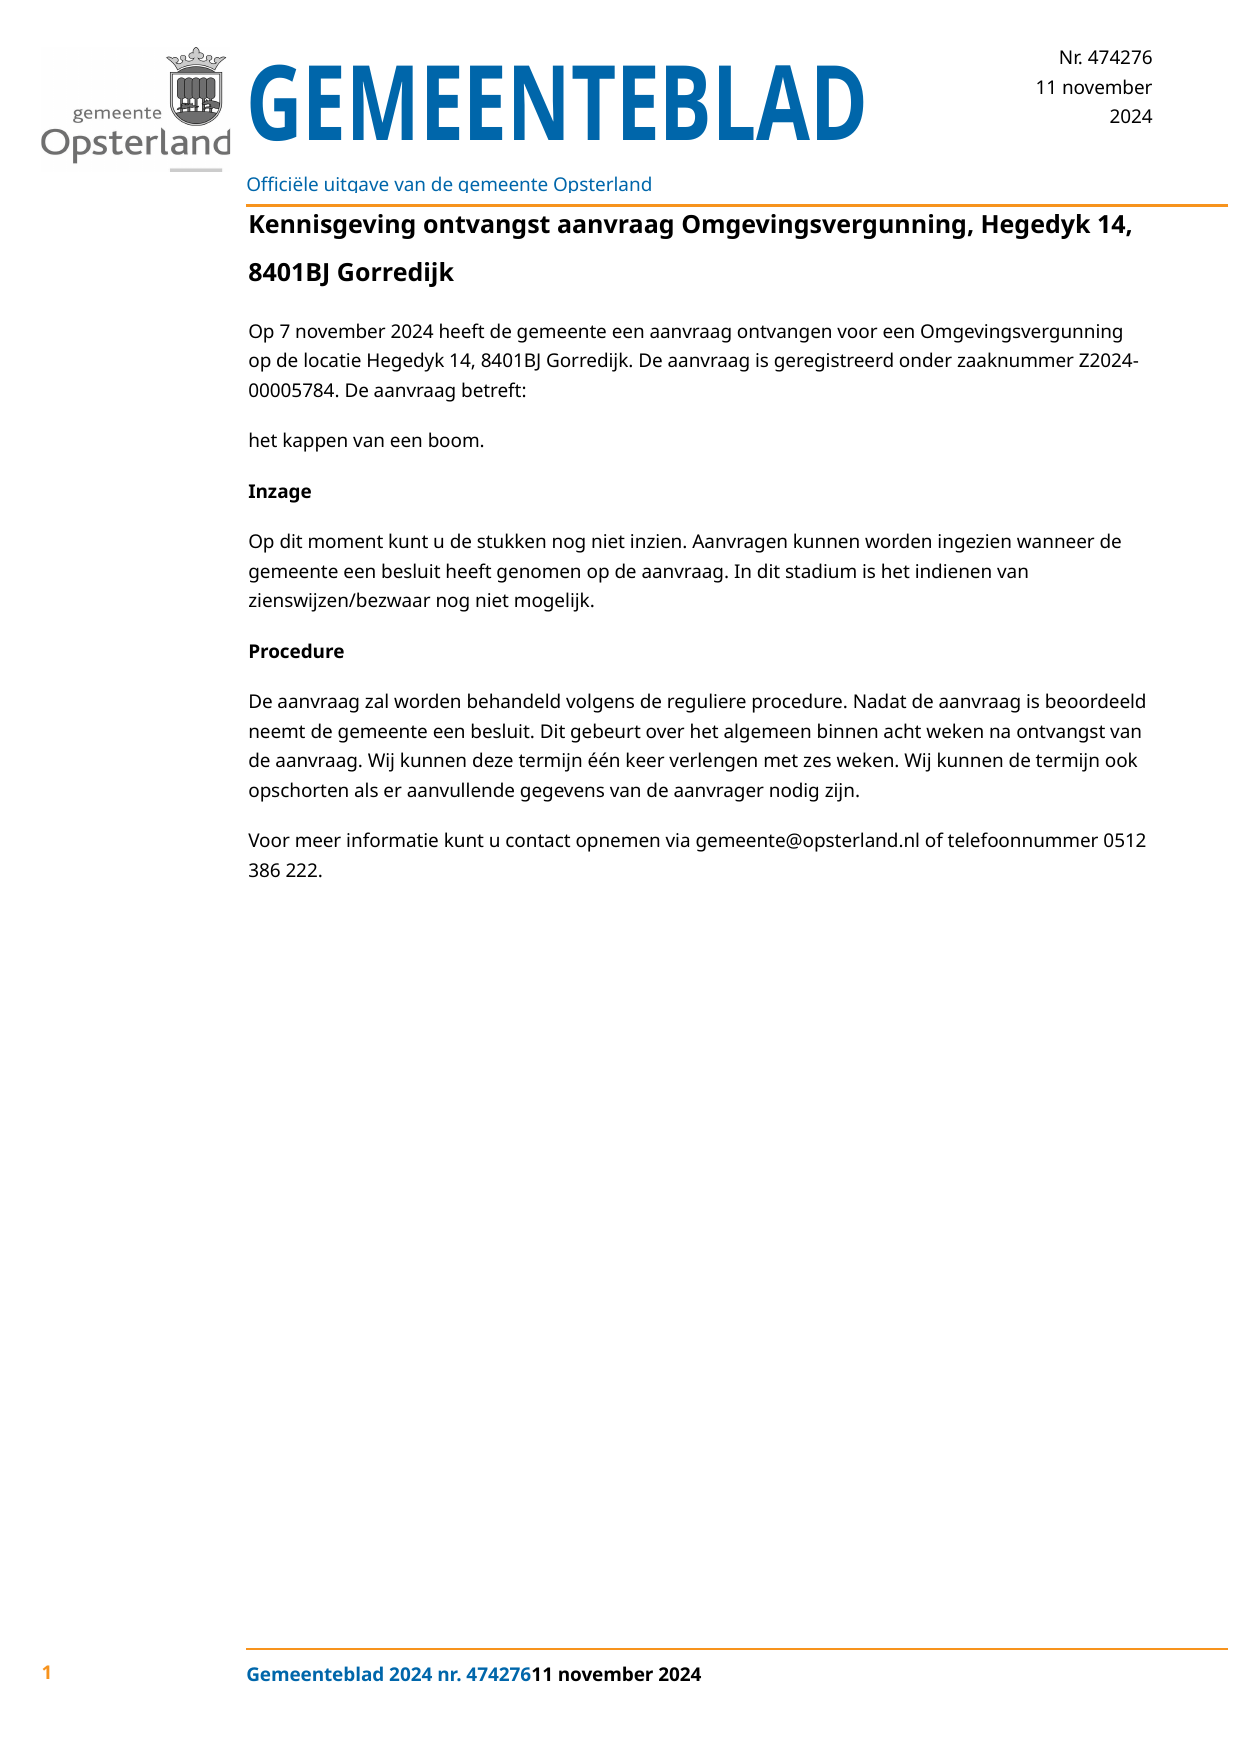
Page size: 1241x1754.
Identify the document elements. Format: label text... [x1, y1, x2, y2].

text De aanvraag zal worden behandeld volgens de reguliere procedure. Nadat de aanvraag is beoordeeld neemt de gemeente een besluit. Dit gebeurt over het algemeen binnen acht weken na ontvangst van de aanvraag. Wij kunnen deze termijn één keer verlengen met zes weken. Wij kunnen de termijn ook opschorten als er aanvullende gegevens van de aanvrager nodig zijn. [248, 688, 1152, 803]
text het kappen van een boom. [248, 427, 1152, 453]
picture [41, 47, 231, 172]
text Procedure [248, 638, 1152, 664]
text Op dit moment kunt u de stukken nog niet inzien. Aanvragen kunnen worden ingezien wanneer de gemeente een besluit heeft genomen op de aanvraag. In dit stadium is het indienen van zienswijzen/bezwaar nog niet mogelijk. [248, 528, 1152, 613]
text Kennisgeving ontvangst aanvraag Omgevingsvergunning, Hegedyk 14, 8401BJ Gorredijk [248, 207, 1152, 288]
text Voor meer informatie kunt u contact opnemen via gemeente@opsterland.nl of telefoonnummer 0512 386 222. [248, 827, 1152, 883]
text Inzage [248, 478, 1152, 504]
text Op 7 november 2024 heeft de gemeente een aanvraag ontvangen voor een Omgevingsvergunning op de locatie Hegedyk 14, 8401BJ Gorredijk. De aanvraag is geregistreerd onder zaaknummer Z2024-00005784. De aanvraag betreft: [248, 318, 1152, 403]
